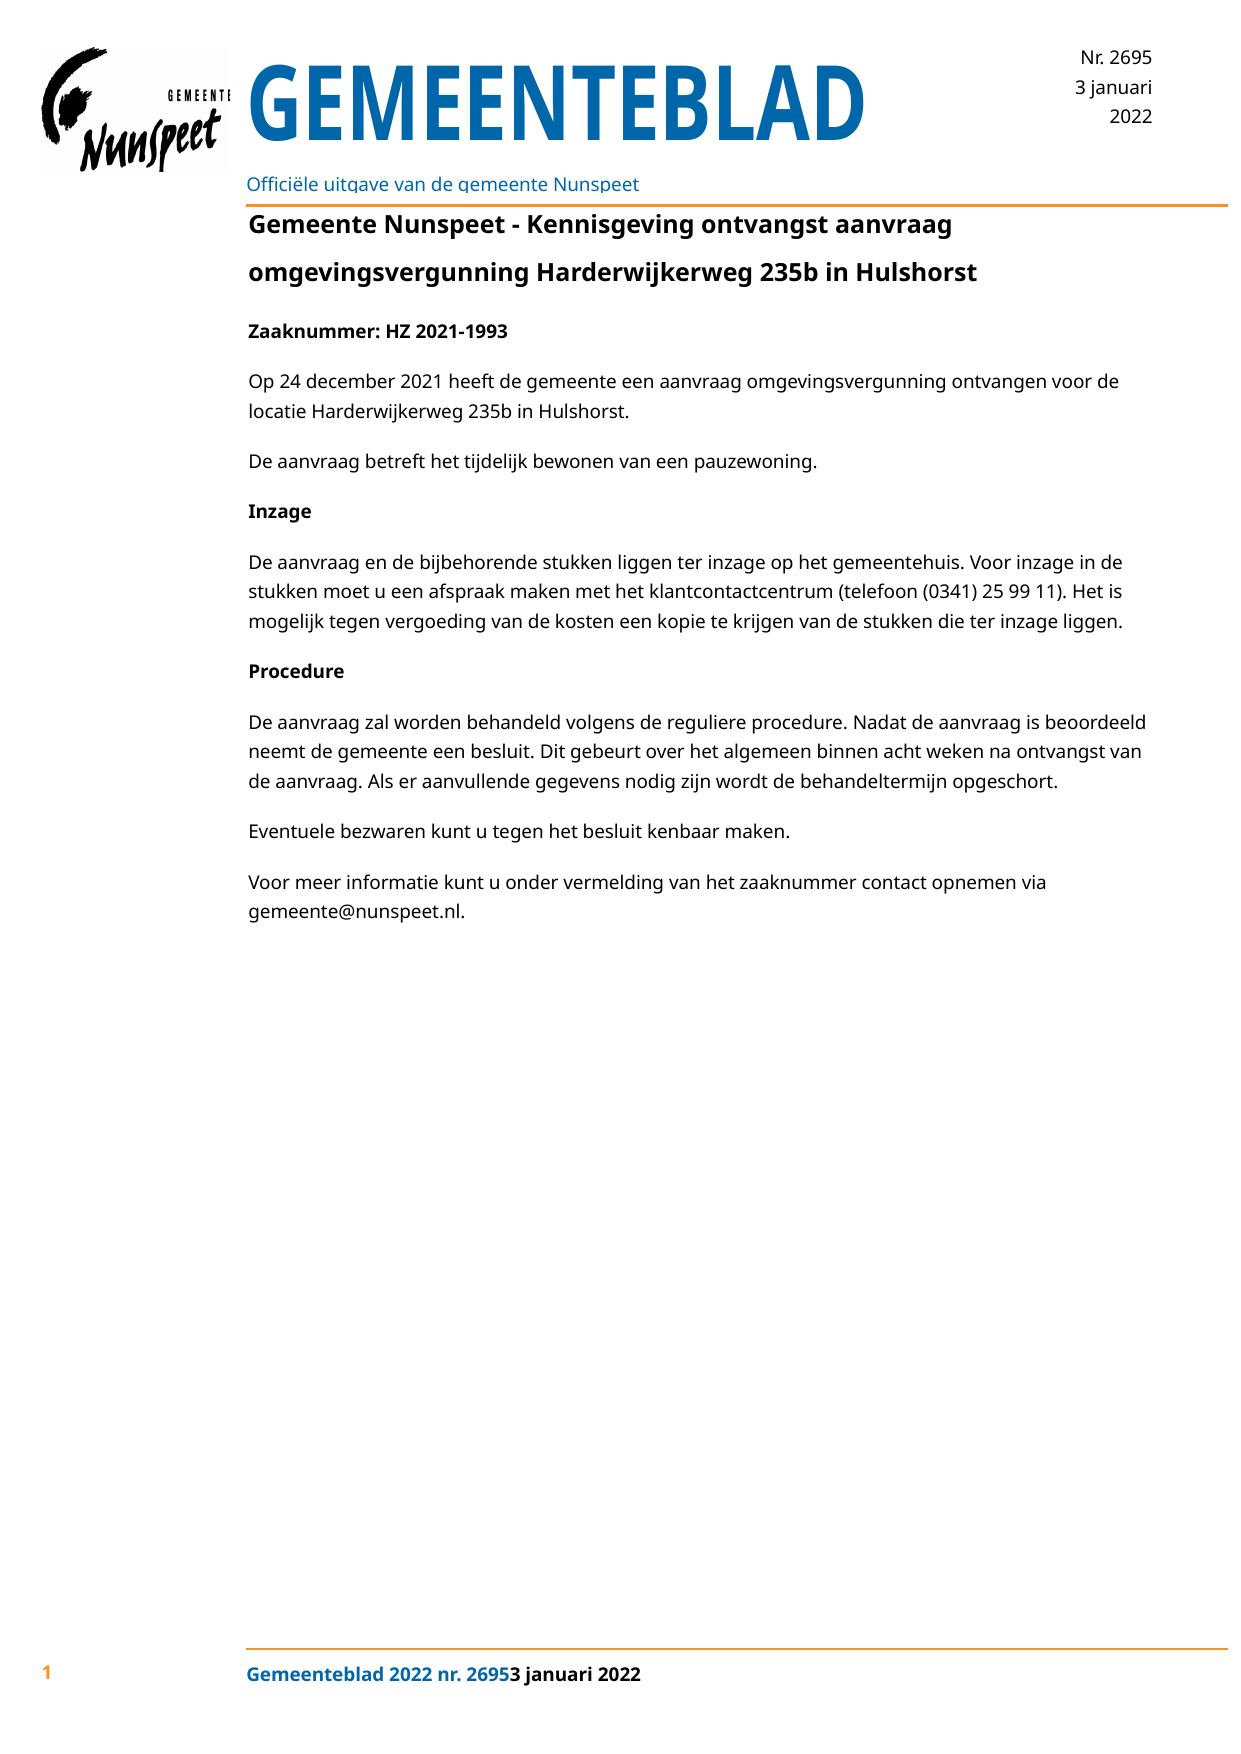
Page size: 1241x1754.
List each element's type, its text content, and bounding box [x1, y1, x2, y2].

text Eventuele bezwaren kunt u tegen het besluit kenbaar maken. [248, 819, 1152, 844]
text Procedure [248, 659, 1152, 684]
text Zaaknummer: HZ 2021-1993 [248, 318, 1152, 344]
text Gemeente Nunspeet - Kennisgeving ontvangst aanvraag omgevingsvergunning Harderwijkerweg 235b in Hulshorst [248, 207, 1152, 288]
text De aanvraag en de bijbehorende stukken liggen ter inzage op het gemeentehuis. Voor inzage in de stukken moet u een afspraak maken met het klantcontactcentrum (telefoon (0341) 25 99 11). Het is mogelijk tegen vergoeding van de kosten een kopie te krijgen van de stukken die ter inzage liggen. [248, 549, 1152, 634]
picture [41, 47, 231, 172]
text Op 24 december 2021 heeft de gemeente een aanvraag omgevingsvergunning ontvangen voor de locatie Harderwijkerweg 235b in Hulshorst. [248, 368, 1152, 424]
text De aanvraag betreft het tijdelijk bewonen van een pauzewoning. [248, 448, 1152, 474]
text Voor meer informatie kunt u onder vermelding van het zaaknummer contact opnemen via gemeente@nunspeet.nl. [248, 869, 1152, 924]
text Inzage [248, 499, 1152, 524]
text De aanvraag zal worden behandeld volgens de reguliere procedure. Nadat de aanvraag is beoordeeld neemt de gemeente een besluit. Dit gebeurt over het algemeen binnen acht weken na ontvangst van de aanvraag. Als er aanvullende gegevens nodig zijn wordt de behandeltermijn opgeschort. [248, 709, 1152, 794]
